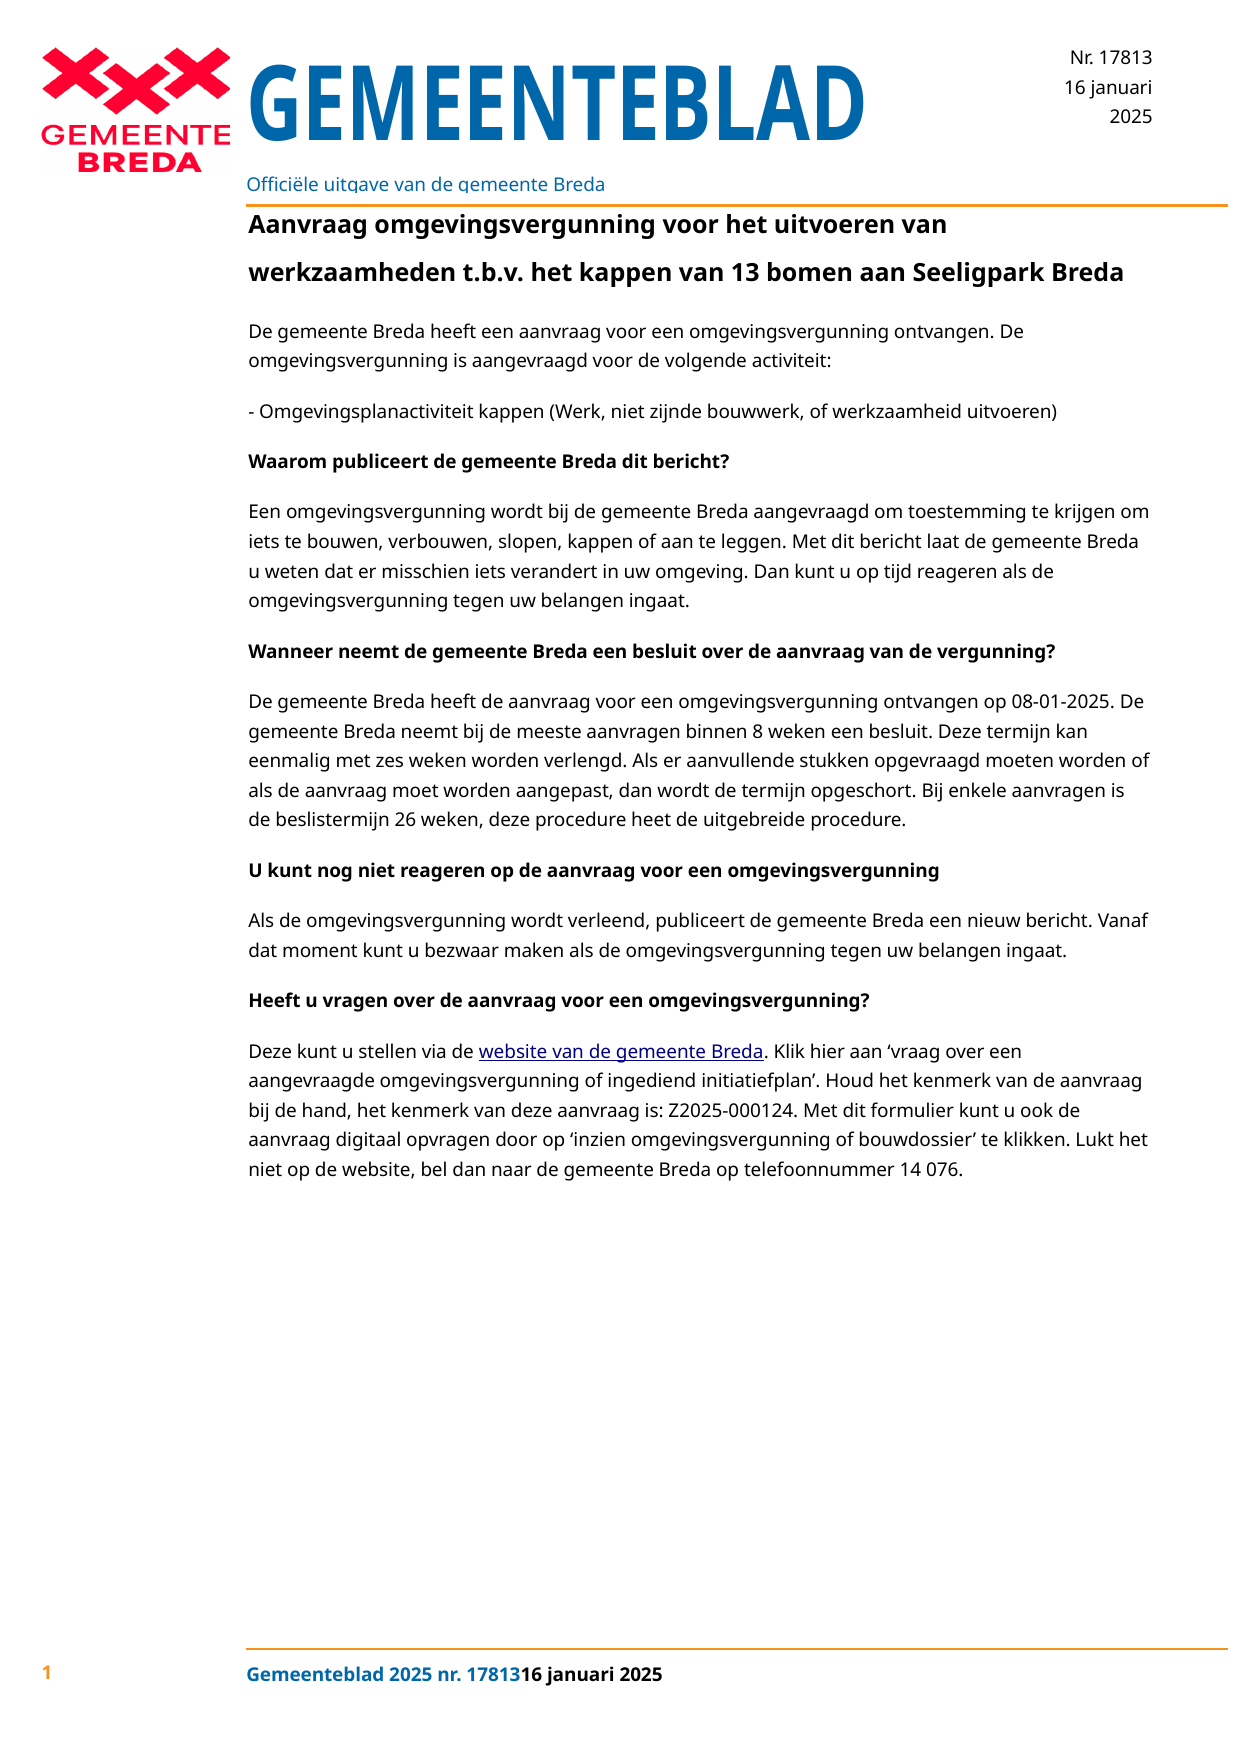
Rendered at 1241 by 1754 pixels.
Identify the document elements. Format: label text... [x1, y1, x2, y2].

text Waarom publiceert de gemeente Breda dit bericht? [248, 448, 1152, 474]
text Aanvraag omgevingsvergunning voor het uitvoeren van werkzaamheden t.b.v. het kappen van 13 bomen aan Seeligpark Breda [248, 207, 1152, 288]
text - Omgevingsplanactiviteit kappen (Werk, niet zijnde bouwwerk, of werkzaamheid uitvoeren) [248, 398, 1152, 424]
text Als de omgevingsvergunning wordt verleend, publiceert de gemeente Breda een nieuw bericht. Vanaf dat moment kunt u bezwaar maken als de omgevingsvergunning tegen uw belangen ingaat. [248, 907, 1152, 963]
text Heeft u vragen over de aanvraag voor een omgevingsvergunning? [248, 987, 1152, 1013]
text De gemeente Breda heeft een aanvraag voor een omgevingsvergunning ontvangen. De omgevingsvergunning is aangevraagd voor de volgende activiteit: [248, 318, 1152, 373]
text Deze kunt u stellen via de website van de gemeente Breda. Klik hier aan ‘vraag over een aangevraagde omgevingsvergunning of ingediend initiatiefplan’. Houd het kenmerk van de aanvraag bij de hand, het kenmerk van deze aanvraag is: Z2025-000124. Met dit formulier kunt u ook de aanvraag digitaal opvragen door op ‘inzien omgevingsvergunning of bouwdossier’ te klikken. Lukt het niet op de website, bel dan naar de gemeente Breda op telefoonnummer 14 076. [248, 1038, 1152, 1182]
picture [41, 47, 231, 172]
text Een omgevingsvergunning wordt bij de gemeente Breda aangevraagd om toestemming te krijgen om iets te bouwen, verbouwen, slopen, kappen of aan te leggen. Met dit bericht laat de gemeente Breda u weten dat er misschien iets verandert in uw omgeving. Dan kunt u op tijd reageren als de omgevingsvergunning tegen uw belangen ingaat. [248, 499, 1152, 613]
text U kunt nog niet reageren op de aanvraag voor een omgevingsvergunning [248, 857, 1152, 883]
text De gemeente Breda heeft de aanvraag voor een omgevingsvergunning ontvangen op 08-01-2025. De gemeente Breda neemt bij de meeste aanvragen binnen 8 weken een besluit. Deze termijn kan eenmalig met zes weken worden verlengd. Als er aanvullende stukken opgevraagd moeten worden of als de aanvraag moet worden aangepast, dan wordt de termijn opgeschort. Bij enkele aanvragen is de beslistermijn 26 weken, deze procedure heet de uitgebreide procedure. [248, 688, 1152, 832]
text Wanneer neemt de gemeente Breda een besluit over de aanvraag van de vergunning? [248, 638, 1152, 664]
